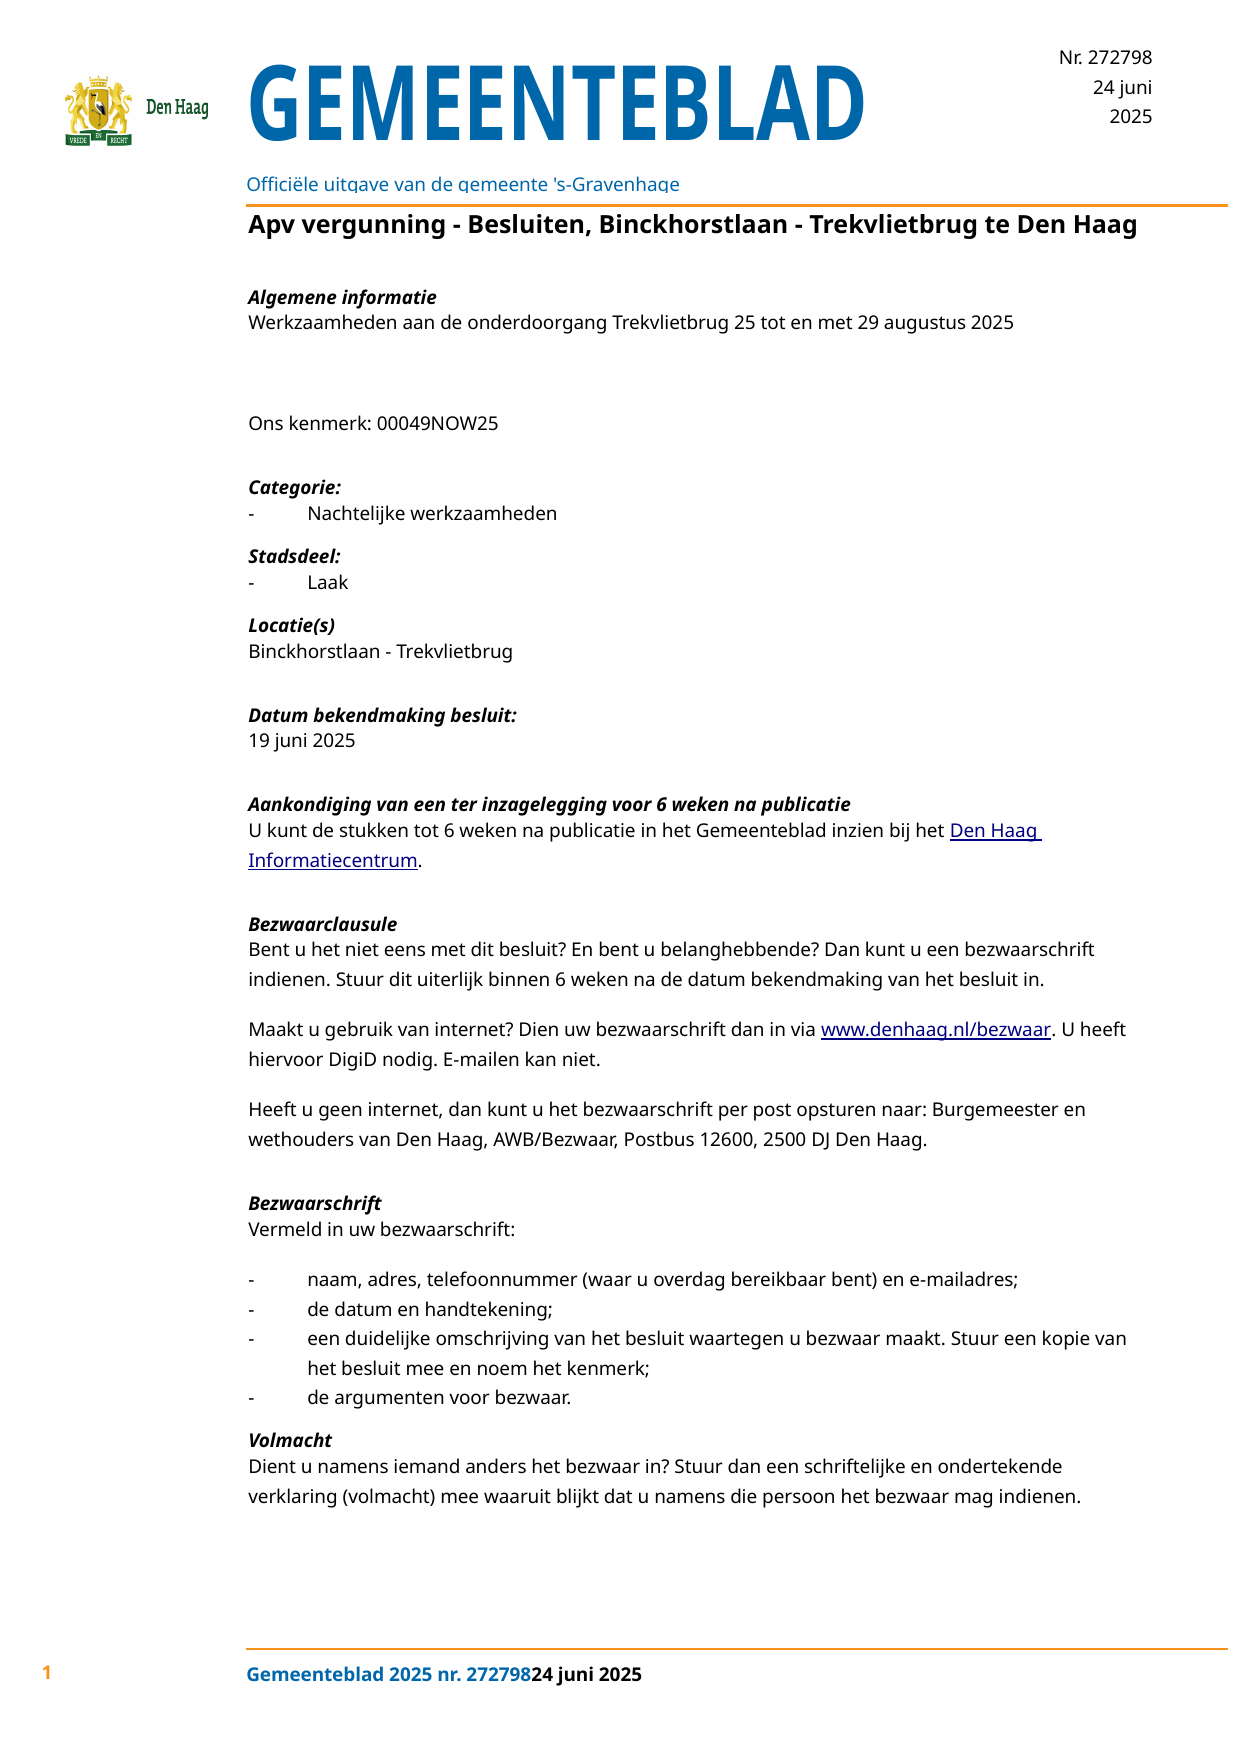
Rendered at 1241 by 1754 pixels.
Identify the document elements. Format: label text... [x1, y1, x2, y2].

text Aankondiging van een ter inzagelegging voor 6 weken na publicatie [248, 791, 1152, 817]
text Categorie: [248, 474, 1152, 500]
text Vermeld in uw bezwaarschrift: [248, 1216, 1152, 1241]
text Datum bekendmaking besluit: [248, 702, 1152, 727]
text Ons kenmerk: 00049NOW25 [248, 410, 1152, 436]
list de argumenten voor bezwaar. [248, 1384, 1152, 1410]
text Heeft u geen internet, dan kunt u het bezwaarschrift per post opsturen naar: Burgemeester en wethouders van Den Haag, AWB/Bezwaar, Postbus 12600, 2500 DJ Den Haag. [248, 1096, 1152, 1152]
list Laak [248, 569, 1152, 595]
text Apv vergunning - Besluiten, Binckhorstlaan - Trekvlietbrug te Den Haag [248, 207, 1152, 241]
text Werkzaamheden aan de onderdoorgang Trekvlietbrug 25 tot en met 29 augustus 2025 [248, 309, 1152, 335]
picture [41, 47, 231, 172]
text Locatie(s) [248, 612, 1152, 638]
text Volmacht [248, 1428, 1152, 1453]
list de datum en handtekening; [248, 1296, 1152, 1321]
text U kunt de stukken tot 6 weken na publicatie in het Gemeenteblad inzien bij het Den Haag Informatiecentrum. [248, 817, 1152, 872]
text Binckhorstlaan - Trekvlietbrug [248, 638, 1152, 663]
text Maakt u gebruik van internet? Dien uw bezwaarschrift dan in via www.denhaag.nl/bezwaar. U heeft hiervoor DigiD nodig. E-mailen kan niet. [248, 1016, 1152, 1072]
list een duidelijke omschrijving van het besluit waartegen u bezwaar maakt. Stuur een kopie van het besluit mee en noem het kenmerk; [248, 1325, 1152, 1381]
text Algemene informatie [248, 284, 1152, 309]
list Nachtelijke werkzaamheden [248, 500, 1152, 526]
text Bezwaarclausule [248, 911, 1152, 936]
text Bezwaarschrift [248, 1190, 1152, 1216]
text 19 juni 2025 [248, 727, 1152, 753]
list naam, adres, telefoonnummer (waar u overdag bereikbaar bent) en e-mailadres; [248, 1266, 1152, 1292]
text Stadsdeel: [248, 543, 1152, 569]
text Dient u namens iemand anders het bezwaar in? Stuur dan een schriftelijke en ondertekende verklaring (volmacht) mee waaruit blijkt dat u namens die persoon het bezwaar mag indienen. [248, 1453, 1152, 1509]
text Bent u het niet eens met dit besluit? En bent u belanghebbende? Dan kunt u een bezwaarschrift indienen. Stuur dit uiterlijk binnen 6 weken na de datum bekendmaking van het besluit in. [248, 936, 1152, 992]
